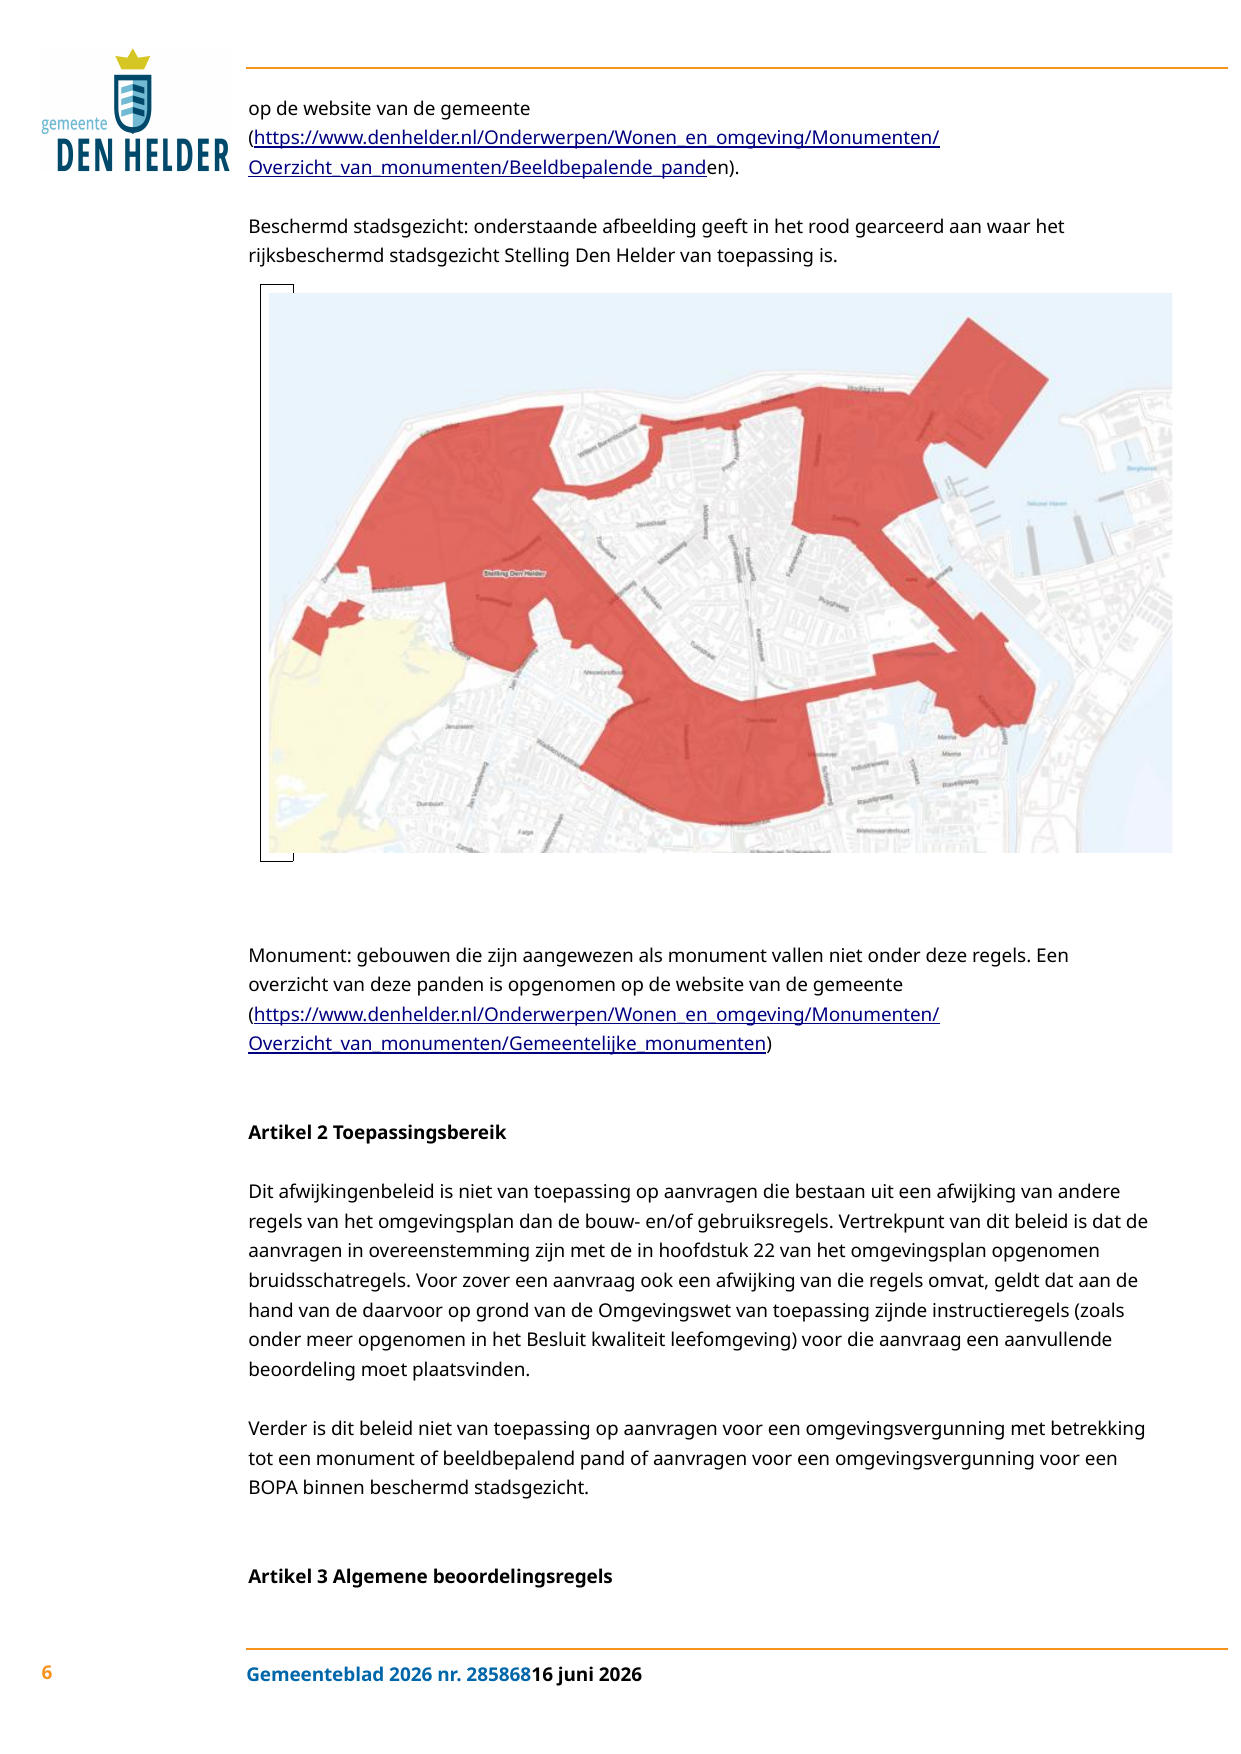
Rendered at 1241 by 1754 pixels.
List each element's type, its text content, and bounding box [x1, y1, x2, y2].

text Artikel 3 Algemene beoordelingsregels [248, 1563, 1152, 1589]
picture [130, 157, 135, 172]
picture [268, 293, 1173, 853]
text op de website van de gemeente (https://www.denhelder.nl/Onderwerpen/Wonen_en_omgeving/Monumenten/Overzicht_van_monumenten/Beeldbepalende_panden). [248, 95, 1152, 180]
picture [182, 144, 187, 165]
picture [100, 154, 106, 172]
text Verder is dit beleid niet van toepassing op aanvragen voor een omgevingsvergunning met betrekking tot een monument of beeldbepalend pand of aanvragen voor een omgevingsvergunning voor een BOPA binnen beschermd stadsgezicht. [248, 1415, 1152, 1500]
picture [220, 160, 224, 172]
text Artikel 2 Toepassingsbereik [248, 1119, 1152, 1145]
text Dit afwijkingenbeleid is niet van toepassing op aanvragen die bestaan uit een afwijking van andere regels van het omgevingsplan dan de bouw- en/of gebruiksregels. Vertrekpunt van dit beleid is dat de aanvragen in overeenstemming zijn met de in hoofdstuk 22 van het omgevingsplan opgenomen bruidsschatregels. Voor zover een aanvraag ook een afwijking van die regels omvat, geldt dat aan de hand van de daarvoor op grond van de Omgevingswet van toepassing zijnde instructieregels (zoals onder meer opgenomen in het Besluit kwaliteit leefomgeving) voor die aanvraag een aanvullende beoordeling moet plaatsvinden. [248, 1178, 1152, 1382]
picture [63, 144, 68, 165]
text Beschermd stadsgezicht: onderstaande afbeelding geeft in het rood gearceerd aan waar het rijksbeschermd stadsgezicht Stelling Den Helder van toepassing is. [248, 213, 1152, 268]
text Monument: gebouwen die zijn aangewezen als monument vallen niet onder deze regels. Een overzicht van deze panden is opgenomen op de website van de gemeente (https://www.denhelder.nl/Onderwerpen/Wonen_en_omgeving/Monumenten/Overzicht_van_monumenten/Gemeentelijke_monumenten) [248, 942, 1152, 1056]
picture [41, 47, 231, 172]
